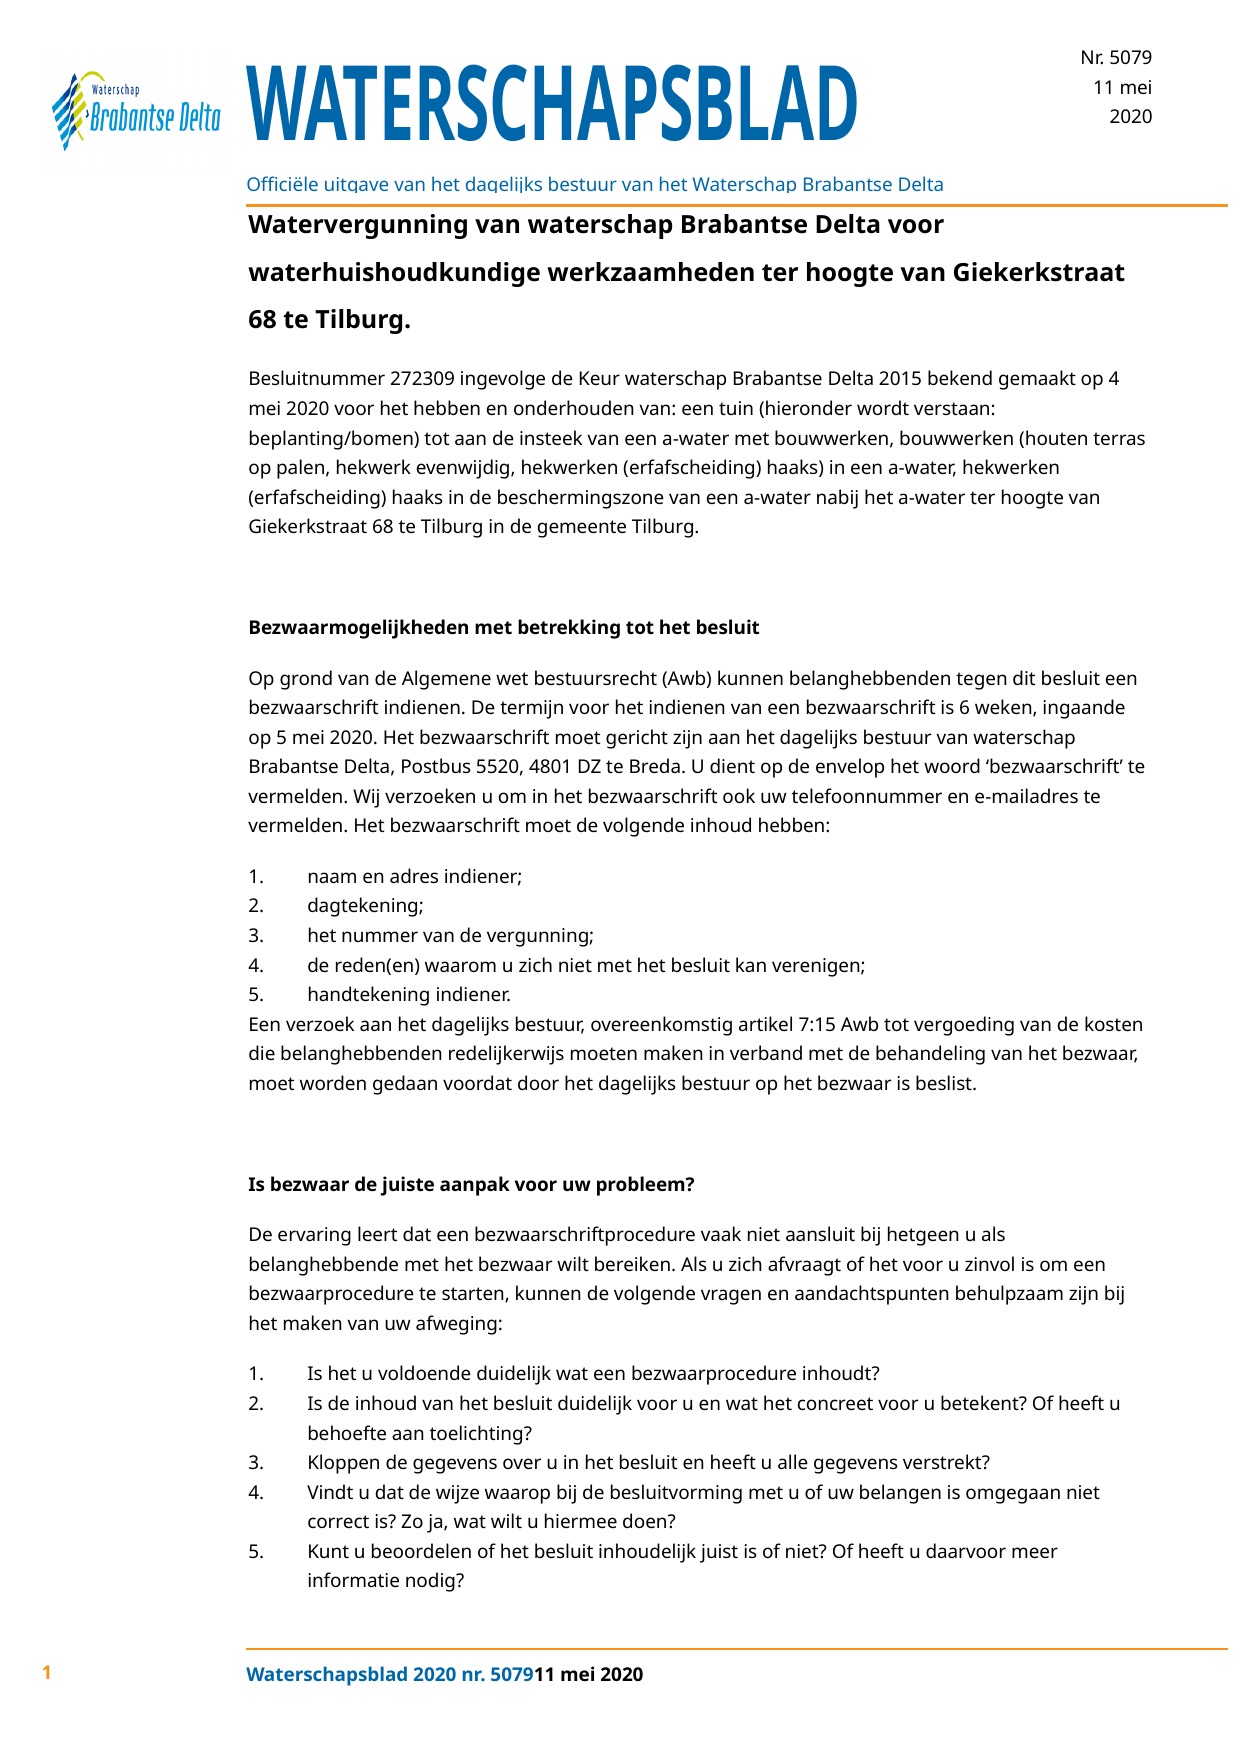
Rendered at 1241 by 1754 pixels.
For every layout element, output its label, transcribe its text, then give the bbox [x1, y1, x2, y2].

list handtekening indiener. [248, 981, 1152, 1007]
list het nummer van de vergunning; [248, 922, 1152, 948]
text Een verzoek aan het dagelijks bestuur, overeenkomstig artikel 7:15 Awb tot vergoeding van de kosten die belanghebbenden redelijkerwijs moeten maken in verband met de behandeling van het bezwaar, moet worden gedaan voordat door het dagelijks bestuur op het bezwaar is beslist. [248, 1011, 1152, 1096]
list de reden(en) waarom u zich niet met het besluit kan verenigen; [248, 952, 1152, 977]
text De ervaring leert dat een bezwaarschriftprocedure vaak niet aansluit bij hetgeen u als belanghebbende met het bezwaar wilt bereiken. Als u zich afvraagt of het voor u zinvol is om een bezwaarprocedure te starten, kunnen de volgende vragen en aandachtspunten behulpzaam zijn bij het maken van uw afweging: [248, 1221, 1152, 1336]
list Kunt u beoordelen of het besluit inhoudelijk juist is of niet? Of heeft u daarvoor meer informatie nodig? [248, 1538, 1152, 1593]
list naam en adres indiener; [248, 863, 1152, 889]
list Is de inhoud van het besluit duidelijk voor u en wat het concreet voor u betekent? Of heeft u behoefte aan toelichting? [248, 1390, 1152, 1445]
text Besluitnummer 272309 ingevolge de Keur waterschap Brabantse Delta 2015 bekend gemaakt op 4 mei 2020 voor het hebben en onderhouden van: een tuin (hieronder wordt verstaan: beplanting/bomen) tot aan de insteek van een a-water met bouwwerken, bouwwerken (houten terras op palen, hekwerk evenwijdig, hekwerken (erfafscheiding) haaks) in een a-water, hekwerken (erfafscheiding) haaks in de beschermingszone van een a-water nabij het a-water ter hoogte van Giekerkstraat 68 te Tilburg in de gemeente Tilburg. [248, 366, 1152, 539]
picture [41, 47, 231, 172]
text Bezwaarmogelijkheden met betrekking tot het besluit [248, 614, 1152, 640]
text Watervergunning van waterschap Brabantse Delta voor waterhuishoudkundige werkzaamheden ter hoogte van Giekerkstraat 68 te Tilburg. [248, 207, 1152, 336]
list Is het u voldoende duidelijk wat een bezwaarprocedure inhoudt? [248, 1361, 1152, 1386]
text Is bezwaar de juiste aanpak voor uw probleem? [248, 1171, 1152, 1197]
text Op grond van de Algemene wet bestuursrecht (Awb) kunnen belanghebbenden tegen dit besluit een bezwaarschrift indienen. De termijn voor het indienen van een bezwaarschrift is 6 weken, ingaande op 5 mei 2020. Het bezwaarschrift moet gericht zijn aan het dagelijks bestuur van waterschap Brabantse Delta, Postbus 5520, 4801 DZ te Breda. U dient op de envelop het woord ‘bezwaarschrift’ te vermelden. Wij verzoeken u om in het bezwaarschrift ook uw telefoonnummer en e‑mailadres te vermelden. Het bezwaarschrift moet de volgende inhoud hebben: [248, 665, 1152, 838]
list dagtekening; [248, 893, 1152, 918]
list Vindt u dat de wijze waarop bij de besluitvorming met u of uw belangen is omgegaan niet correct is? Zo ja, wat wilt u hiermee doen? [248, 1479, 1152, 1534]
list Kloppen de gegevens over u in het besluit en heeft u alle gegevens verstrekt? [248, 1449, 1152, 1475]
